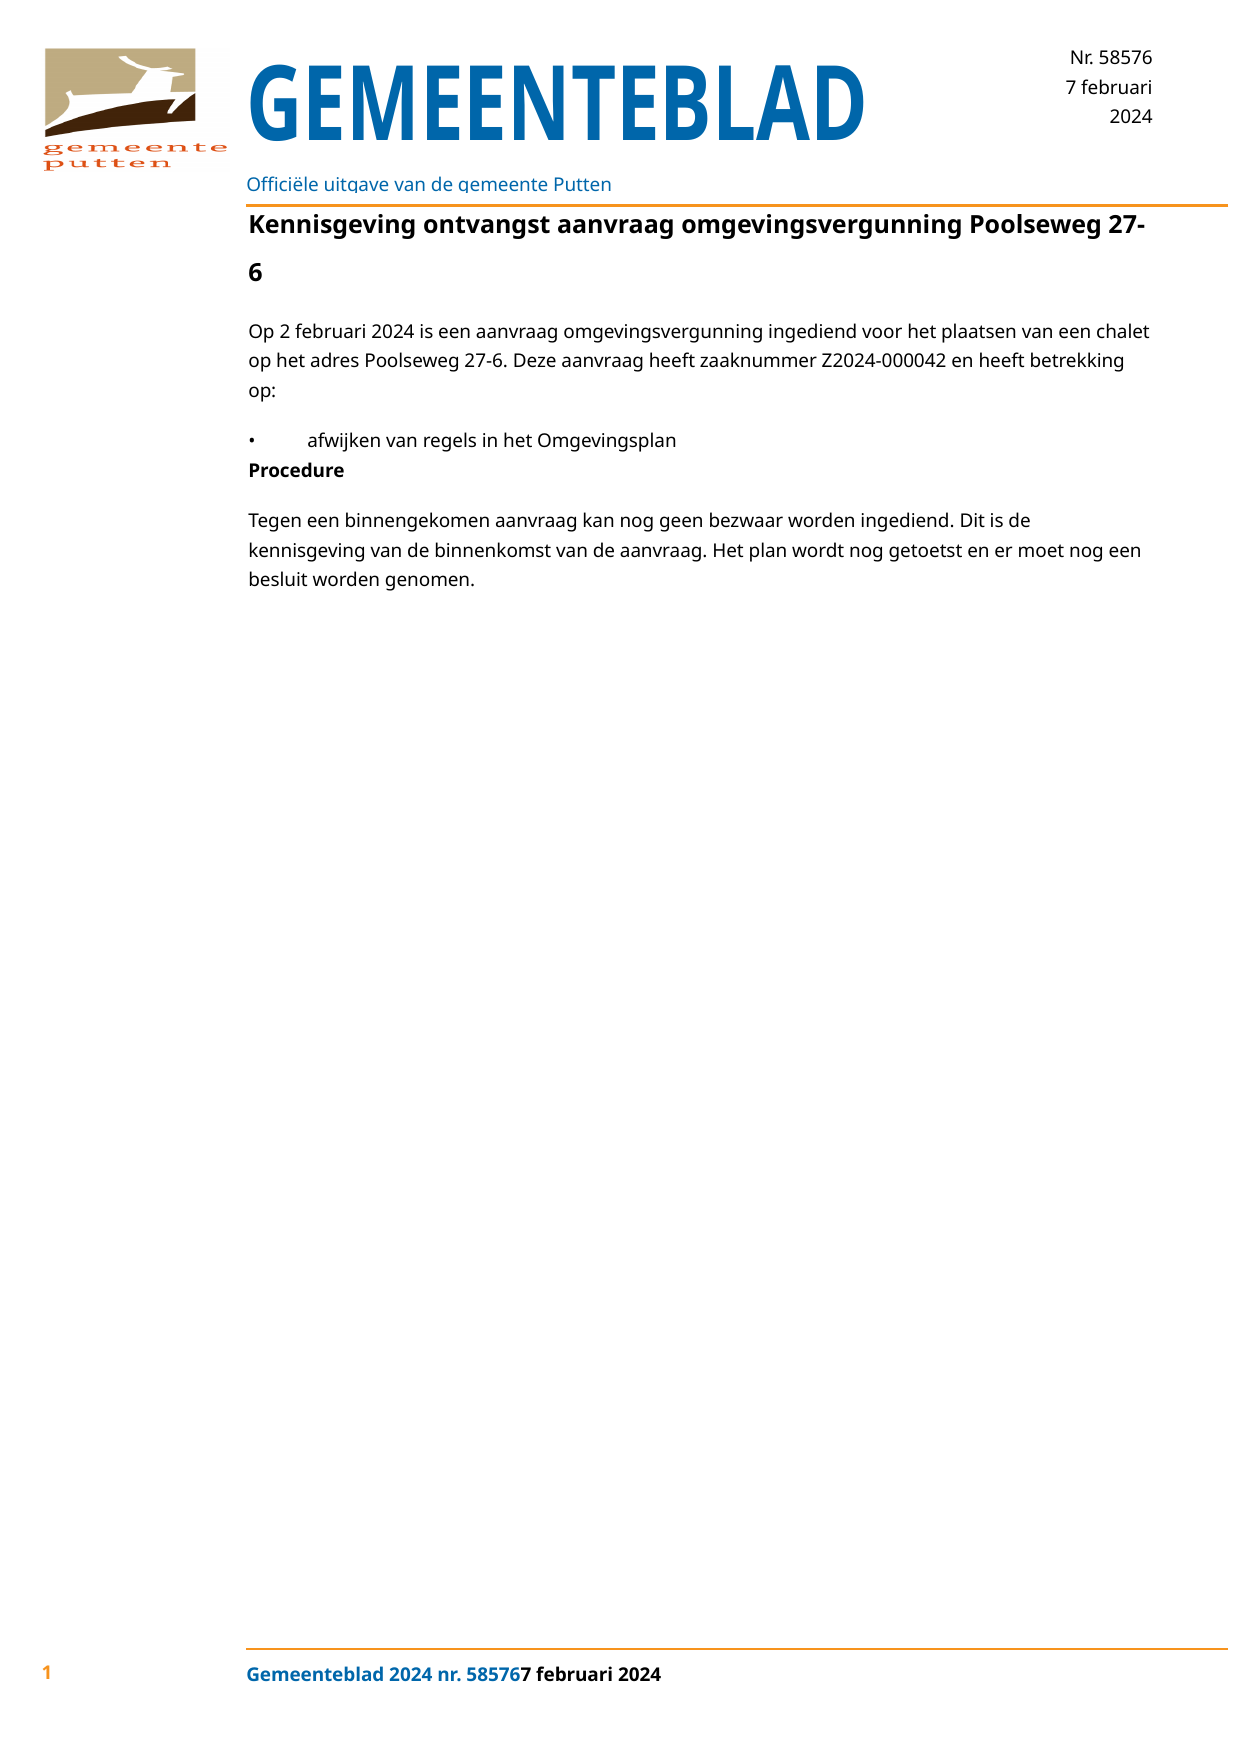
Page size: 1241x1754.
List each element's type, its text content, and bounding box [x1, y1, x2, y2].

text Op 2 februari 2024 is een aanvraag omgevingsvergunning ingediend voor het plaatsen van een chalet op het adres Poolseweg 27-6. Deze aanvraag heeft zaaknummer Z2024-000042 en heeft betrekking op: [248, 318, 1152, 403]
text Tegen een binnengekomen aanvraag kan nog geen bezwaar worden ingediend. Dit is de kennisgeving van de binnenkomst van de aanvraag. Het plan wordt nog getoetst en er moet nog een besluit worden genomen. [248, 507, 1152, 592]
text Kennisgeving ontvangst aanvraag omgevingsvergunning Poolseweg 27-6 [248, 207, 1152, 288]
text Procedure [248, 457, 1152, 483]
list afwijken van regels in het Omgevingsplan [248, 427, 1152, 453]
picture [41, 47, 231, 172]
